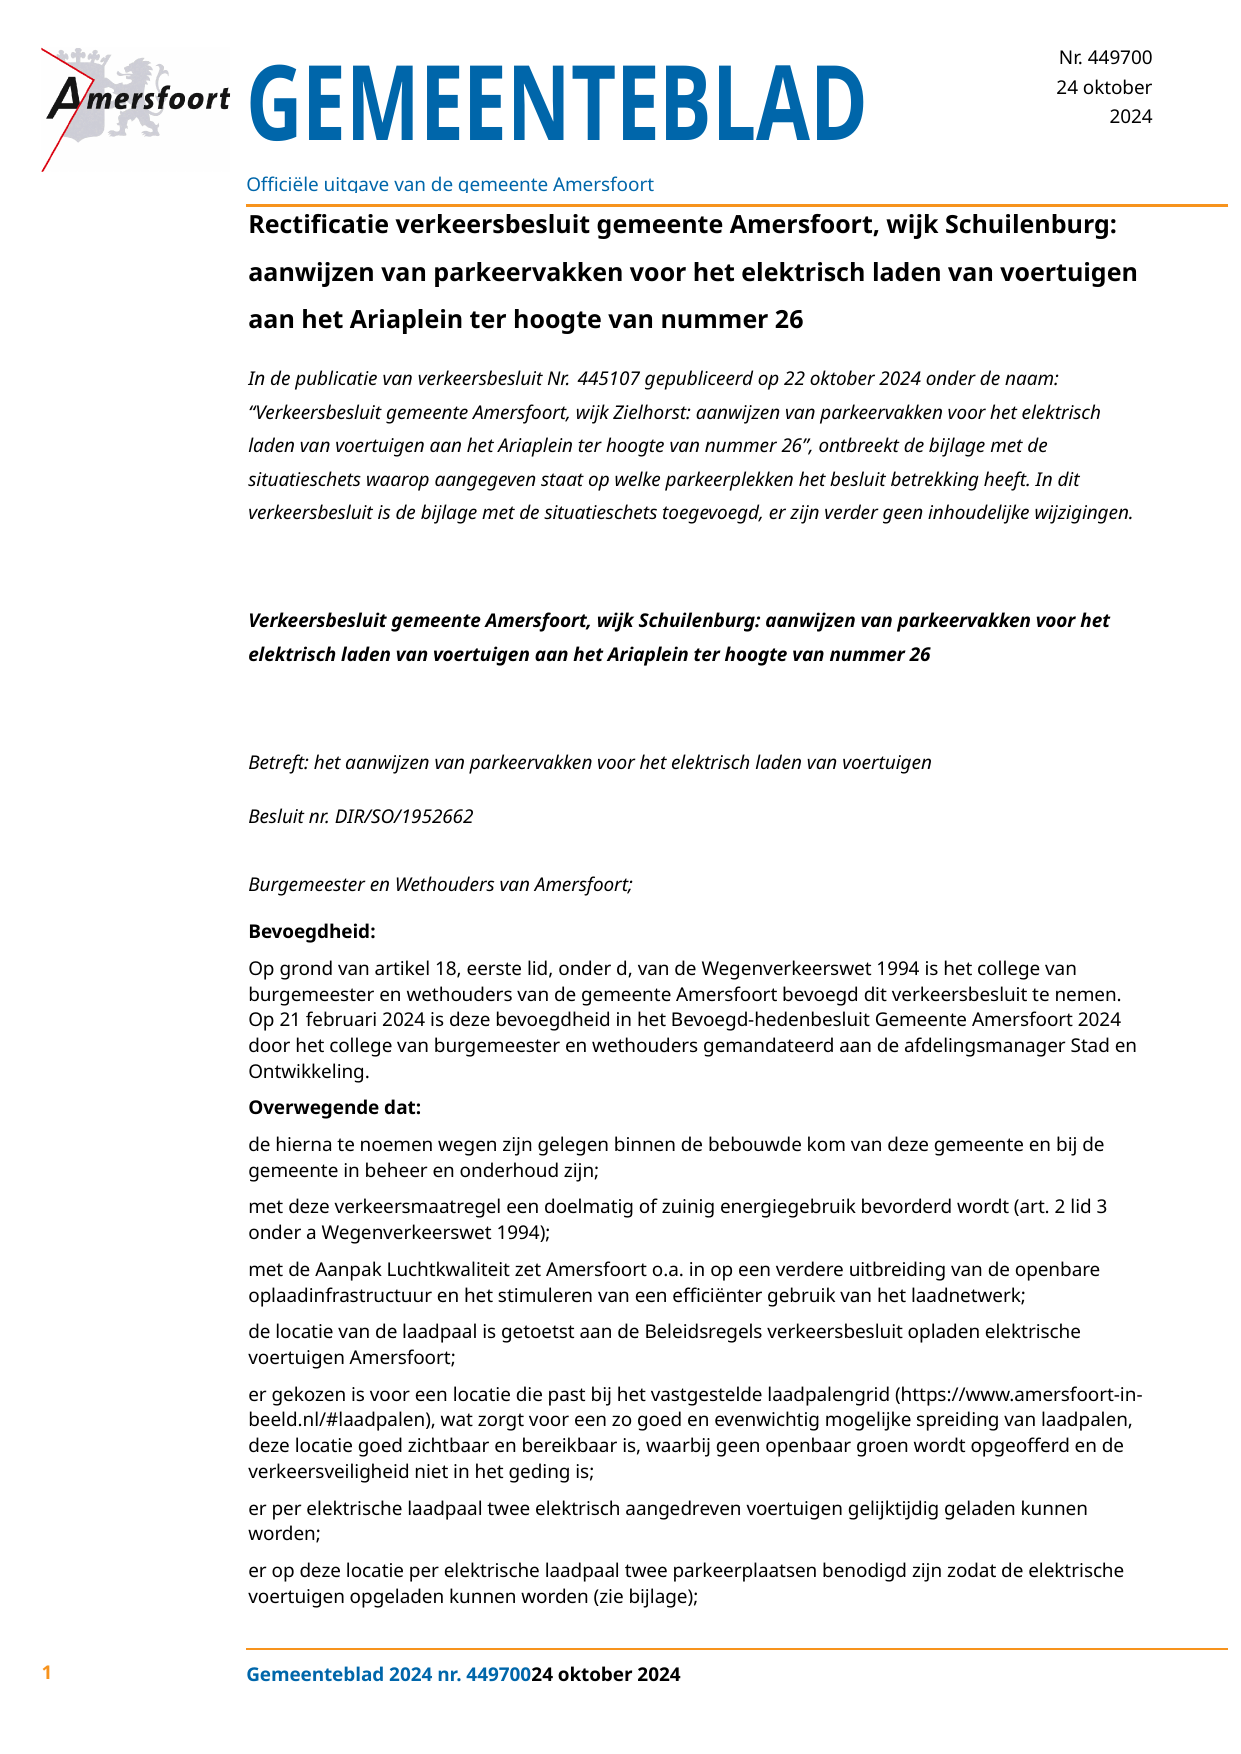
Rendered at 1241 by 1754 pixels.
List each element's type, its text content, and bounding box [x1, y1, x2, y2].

text Overwegende dat: [248, 1094, 1152, 1120]
text de locatie van de laadpaal is getoetst aan de Beleidsregels verkeersbesluit opladen elektrische voertuigen Amersfoort; [248, 1318, 1152, 1370]
text met de Aanpak Luchtkwaliteit zet Amersfoort o.a. in op een verdere uitbreiding van de openbare oplaadinfrastructuur en het stimuleren van een efficiënter gebruik van het laadnetwerk; [248, 1256, 1152, 1307]
text met deze verkeersmaatregel een doelmatig of zuinig energiegebruik bevorderd wordt (art. 2 lid 3 onder a Wegenverkeerswet 1994); [248, 1194, 1152, 1245]
text de hierna te noemen wegen zijn gelegen binnen de bebouwde kom van deze gemeente en bij de gemeente in beheer en onderhoud zijn; [248, 1131, 1152, 1183]
text er op deze locatie per elektrische laadpaal twee parkeerplaatsen benodigd zijn zodat de elektrische voertuigen opgeladen kunnen worden (zie bijlage); [248, 1557, 1152, 1608]
text Burgemeester en Wethouders van Amersfoort; [248, 871, 1152, 896]
text Rectificatie verkeersbesluit gemeente Amersfoort, wijk Schuilenburg: aanwijzen van parkeervakken voor het elektrisch laden van voertuigen aan het Ariaplein ter hoogte van nummer 26 [248, 207, 1152, 336]
text Op grond van artikel 18, eerste lid, onder d, van de Wegenverkeerswet 1994 is het college van burgemeester en wethouders van de gemeente Amersfoort bevoegd dit verkeersbesluit te nemen. Op 21 februari 2024 is deze bevoegdheid in het Bevoegd-hedenbesluit Gemeente Amersfoort 2024 door het college van burgemeester en wethouders gemandateerd aan de afdelingsmanager Stad en Ontwikkeling. [248, 955, 1152, 1084]
text Besluit nr. DIR/SO/1952662 [248, 803, 1152, 829]
text er per elektrische laadpaal twee elektrisch aangedreven voertuigen gelijktijdig geladen kunnen worden; [248, 1495, 1152, 1546]
text er gekozen is voor een locatie die past bij het vastgestelde laadpalengrid (https://www.amersfoort-in-beeld.nl/#laadpalen), wat zorgt voor een zo goed en evenwichtig mogelijke spreiding van laadpalen, deze locatie goed zichtbaar en bereikbaar is, waarbij geen openbaar groen wordt opgeofferd en de verkeersveiligheid niet in het geding is; [248, 1381, 1152, 1484]
text In de publicatie van verkeersbesluit Nr. 445107 gepubliceerd op 22 oktober 2024 onder de naam: “Verkeersbesluit gemeente Amersfoort, wijk Zielhorst: aanwijzen van parkeervakken voor het elektrisch laden van voertuigen aan het Ariaplein ter hoogte van nummer 26”, ontbreekt de bijlage met de situatieschets waarop aangegeven staat op welke parkeerplekken het besluit betrekking heeft. In dit verkeersbesluit is de bijlage met de situatieschets toegevoegd, er zijn verder geen inhoudelijke wijzigingen. [248, 366, 1152, 525]
text Betreft: het aanwijzen van parkeervakken voor het elektrisch laden van voertuigen [248, 749, 1152, 775]
picture [41, 47, 231, 172]
text Bevoegdheid: [248, 918, 1152, 944]
text Verkeersbesluit gemeente Amersfoort, wijk Schuilenburg: aanwijzen van parkeervakken voor het elektrisch laden van voertuigen aan het Ariaplein ter hoogte van nummer 26 [248, 607, 1152, 667]
